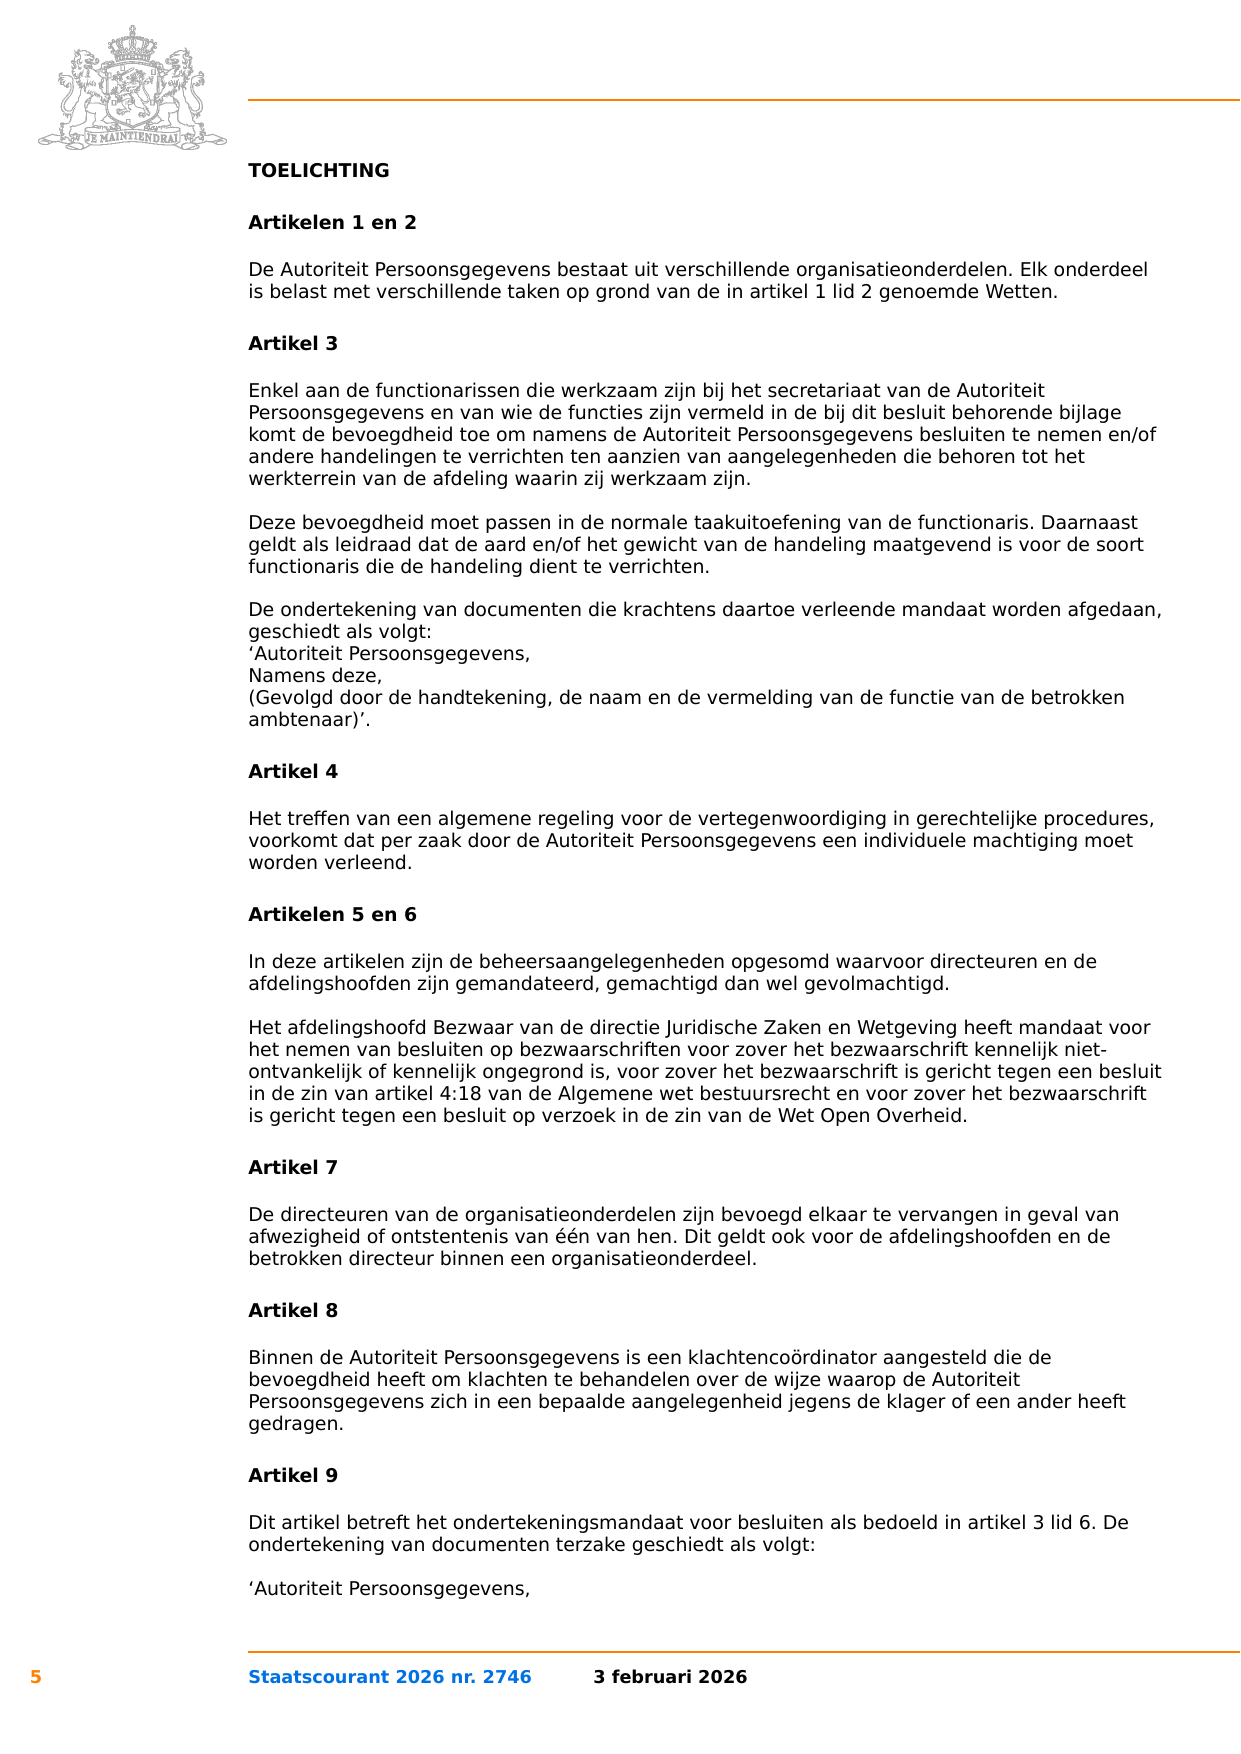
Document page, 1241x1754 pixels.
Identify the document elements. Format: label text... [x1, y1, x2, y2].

text Dit artikel betreft het ondertekeningsmandaat voor besluiten als bedoeld in artikel 3 lid 6. De ondertekening van documenten terzake geschiedt als volgt: [248, 1512, 1163, 1556]
text De directeuren van de organisatieonderdelen zijn bevoegd elkaar te vervangen in geval van afwezigheid of ontstentenis van één van hen. Dit geldt ook voor de afdelingshoofden en de betrokken directeur binnen een organisatieonderdeel. [248, 1204, 1163, 1270]
text De ondertekening van documenten die krachtens daartoe verleende mandaat worden afgedaan, geschiedt als volgt: [248, 599, 1163, 643]
text Enkel aan de functionarissen die werkzaam zijn bij het secretariaat van de Autoriteit Persoonsgegevens en van wie de functies zijn vermeld in de bij dit besluit behorende bijlage komt de bevoegdheid toe om namens de Autoriteit Persoonsgegevens besluiten te nemen en/of andere handelingen te verrichten ten aanzien van aangelegenheden die behoren tot het werkterrein van de afdeling waarin zij werkzaam zijn. [248, 380, 1163, 490]
subtitle Artikelen 5 en 6 [248, 904, 1163, 926]
text Binnen de Autoriteit Persoonsgegevens is een klachtencoördinator aangesteld die de bevoegdheid heeft om klachten te behandelen over de wijze waarop de Autoriteit Persoonsgegevens zich in een bepaalde aangelegenheid jegens de klager of een ander heeft gedragen. [248, 1347, 1163, 1435]
text Het treffen van een algemene regeling voor de vertegenwoordiging in gerechtelijke procedures, voorkomt dat per zaak door de Autoriteit Persoonsgegevens een individuele machtiging moet worden verleend. [248, 808, 1163, 874]
text ‘Autoriteit Persoonsgegevens, [248, 1577, 1163, 1599]
text Deze bevoegdheid moet passen in de normale taakuitoefening van de functionaris. Daarnaast geldt als leidraad dat de aard en/of het gewicht van de handeling maatgevend is voor de soort functionaris die de handeling dient te verrichten. [248, 512, 1163, 577]
subtitle TOELICHTING [248, 160, 1163, 182]
subtitle Artikel 7 [248, 1157, 1163, 1179]
text ‘Autoriteit Persoonsgegevens, [248, 643, 1163, 665]
subtitle Artikel 3 [248, 333, 1163, 355]
subtitle Artikel 8 [248, 1300, 1163, 1322]
text In deze artikelen zijn de beheersaangelegenheden opgesomd waarvoor directeuren en de afdelingshoofden zijn gemandateerd, gemachtigd dan wel gevolmachtigd. [248, 951, 1163, 995]
text De Autoriteit Persoonsgegevens bestaat uit verschillende organisatieonderdelen. Elk onderdeel is belast met verschillende taken op grond van de in artikel 1 lid 2 genoemde Wetten. [248, 259, 1163, 303]
picture [38, 25, 227, 150]
text Namens deze, [248, 665, 1163, 687]
subtitle Artikel 4 [248, 761, 1163, 783]
text Het afdelingshoofd Bezwaar van de directie Juridische Zaken en Wetgeving heeft mandaat voor het nemen van besluiten op bezwaarschriften voor zover het bezwaarschrift kennelijk niet-ontvankelijk of kennelijk ongegrond is, voor zover het bezwaarschrift is gericht tegen een besluit in de zin van artikel 4:18 van de Algemene wet bestuursrecht en voor zover het bezwaarschrift is gericht tegen een besluit op verzoek in de zin van de Wet Open Overheid. [248, 1017, 1163, 1127]
subtitle Artikel 9 [248, 1465, 1163, 1487]
subtitle Artikelen 1 en 2 [248, 212, 1163, 234]
text (Gevolgd door de handtekening, de naam en de vermelding van de functie van de betrokken ambtenaar)’. [248, 687, 1163, 731]
